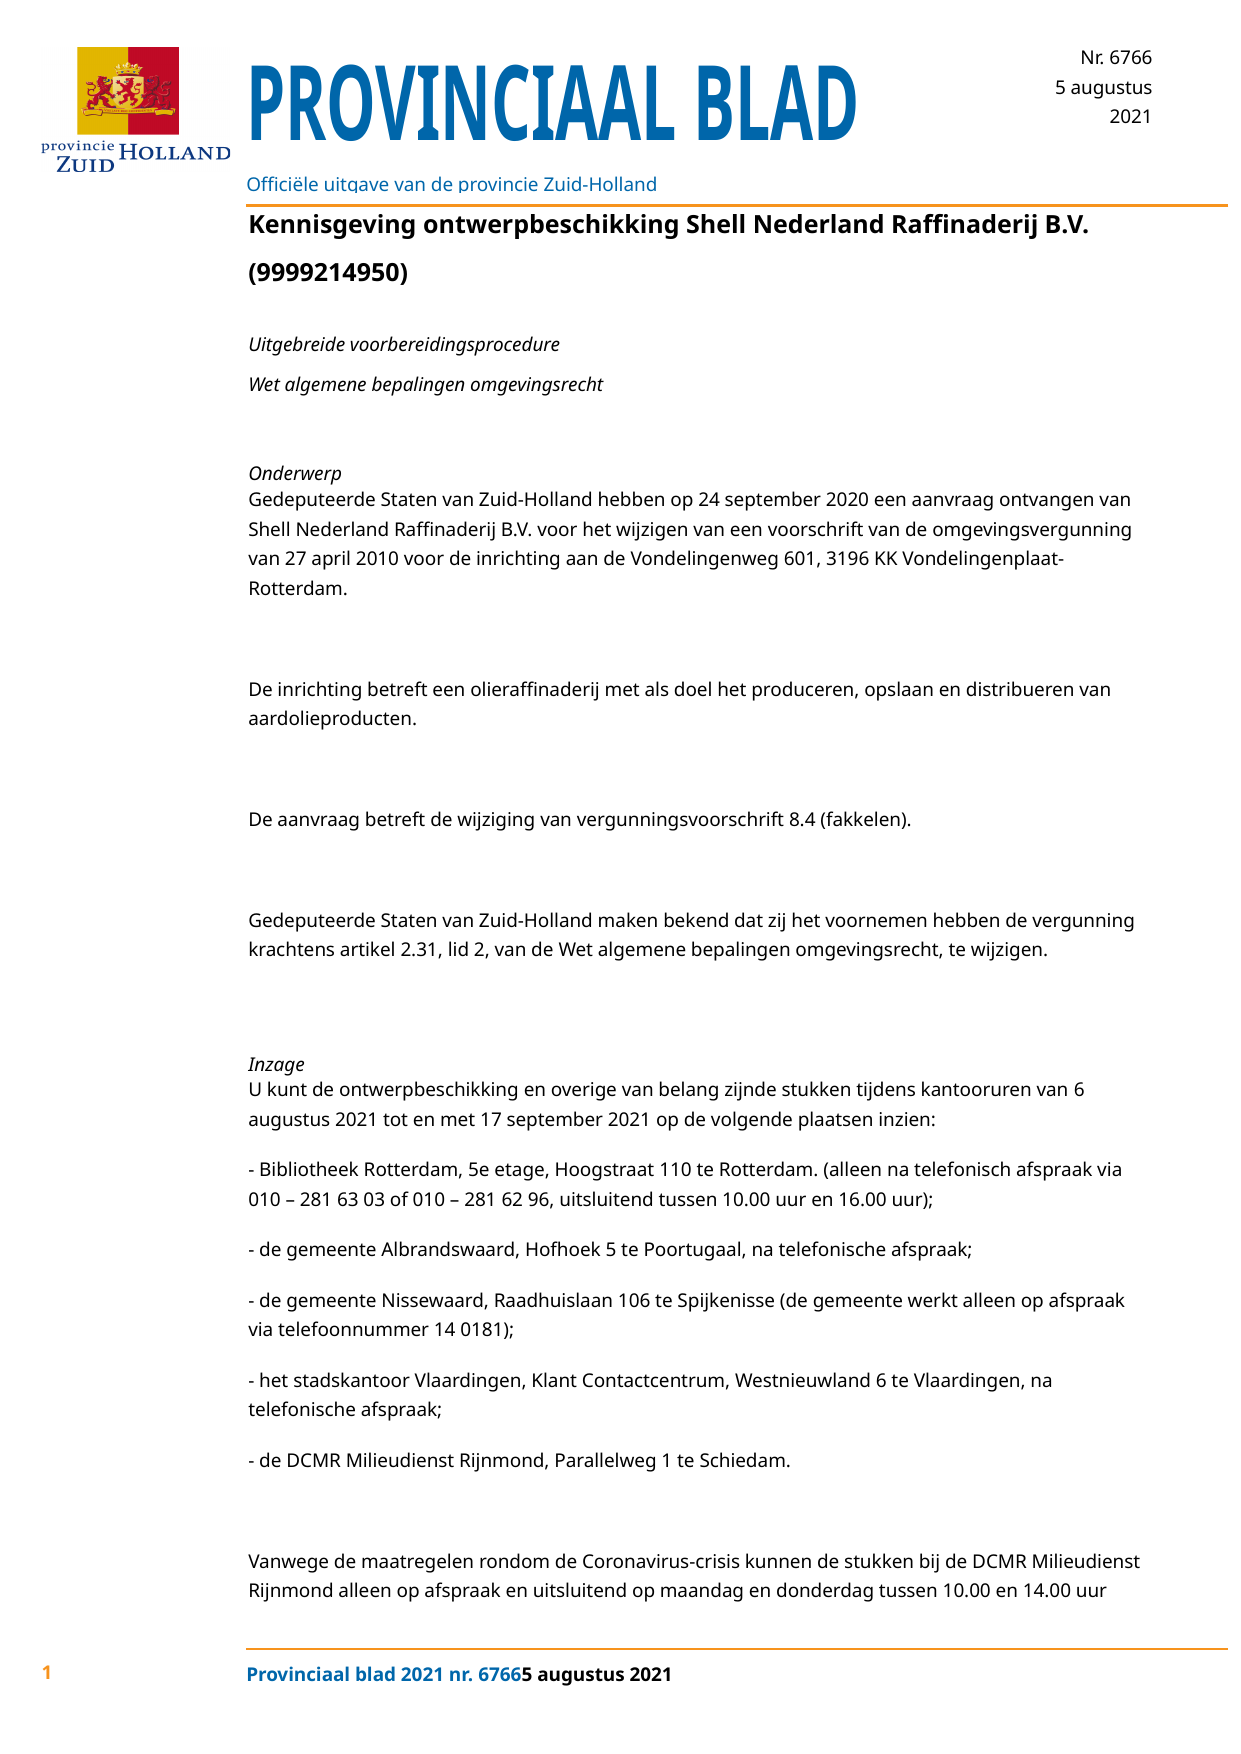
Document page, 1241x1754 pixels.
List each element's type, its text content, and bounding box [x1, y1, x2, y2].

text Onderwerp [248, 460, 1152, 486]
text Vanwege de maatregelen rondom de Coronavirus-crisis kunnen de stukken bij de DCMR Milieudienst Rijnmond alleen op afspraak en uitsluitend op maandag en donderdag tussen 10.00 en 14.00 uur [248, 1548, 1152, 1603]
text Uitgebreide voorbereidingsprocedure [248, 331, 1152, 357]
text - het stadskantoor Vlaardingen, Klant Contactcentrum, Westnieuwland 6 te Vlaardingen, na telefonische afspraak; [248, 1367, 1152, 1422]
text - de gemeente Nissewaard, Raadhuislaan 106 te Spijkenisse (de gemeente werkt alleen op afspraak via telefoonnummer 14 0181); [248, 1287, 1152, 1342]
text Wet algemene bepalingen omgevingsrecht [248, 371, 1152, 396]
text U kunt de ontwerpbeschikking en overige van belang zijnde stukken tijdens kantooruren van 6 augustus 2021 tot en met 17 september 2021 op de volgende plaatsen inzien: [248, 1077, 1152, 1132]
text Inzage [248, 1051, 1152, 1077]
text - de gemeente Albrandswaard, Hofhoek 5 te Poortugaal, na telefonische afspraak; [248, 1237, 1152, 1262]
text Kennisgeving ontwerpbeschikking Shell Nederland Raffinaderij B.V. (9999214950) [248, 207, 1152, 288]
text De inrichting betreft een olieraffinaderij met als doel het produceren, opslaan en distribueren van aardolieproducten. [248, 676, 1152, 731]
text - de DCMR Milieudienst Rijnmond, Parallelweg 1 te Schiedam. [248, 1447, 1152, 1473]
text Gedeputeerde Staten van Zuid-Holland maken bekend dat zij het voornemen hebben de vergunning krachtens artikel 2.31, lid 2, van de Wet algemene bepalingen omgevingsrecht, te wijzigen. [248, 907, 1152, 962]
text De aanvraag betreft de wijziging van vergunningsvoorschrift 8.4 (fakkelen). [248, 806, 1152, 832]
text Gedeputeerde Staten van Zuid-Holland hebben op 24 september 2020 een aanvraag ontvangen van Shell Nederland Raffinaderij B.V. voor het wijzigen van een voorschrift van de omgevingsvergunning van 27 april 2010 voor de inrichting aan de Vondelingenweg 601, 3196 KK Vondelingenplaat-Rotterdam. [248, 486, 1152, 601]
picture [41, 47, 231, 172]
text - Bibliotheek Rotterdam, 5e etage, Hoogstraat 110 te Rotterdam. (alleen na telefonisch afspraak via 010 – 281 63 03 of 010 – 281 62 96, uitsluitend tussen 10.00 uur en 16.00 uur); [248, 1157, 1152, 1212]
